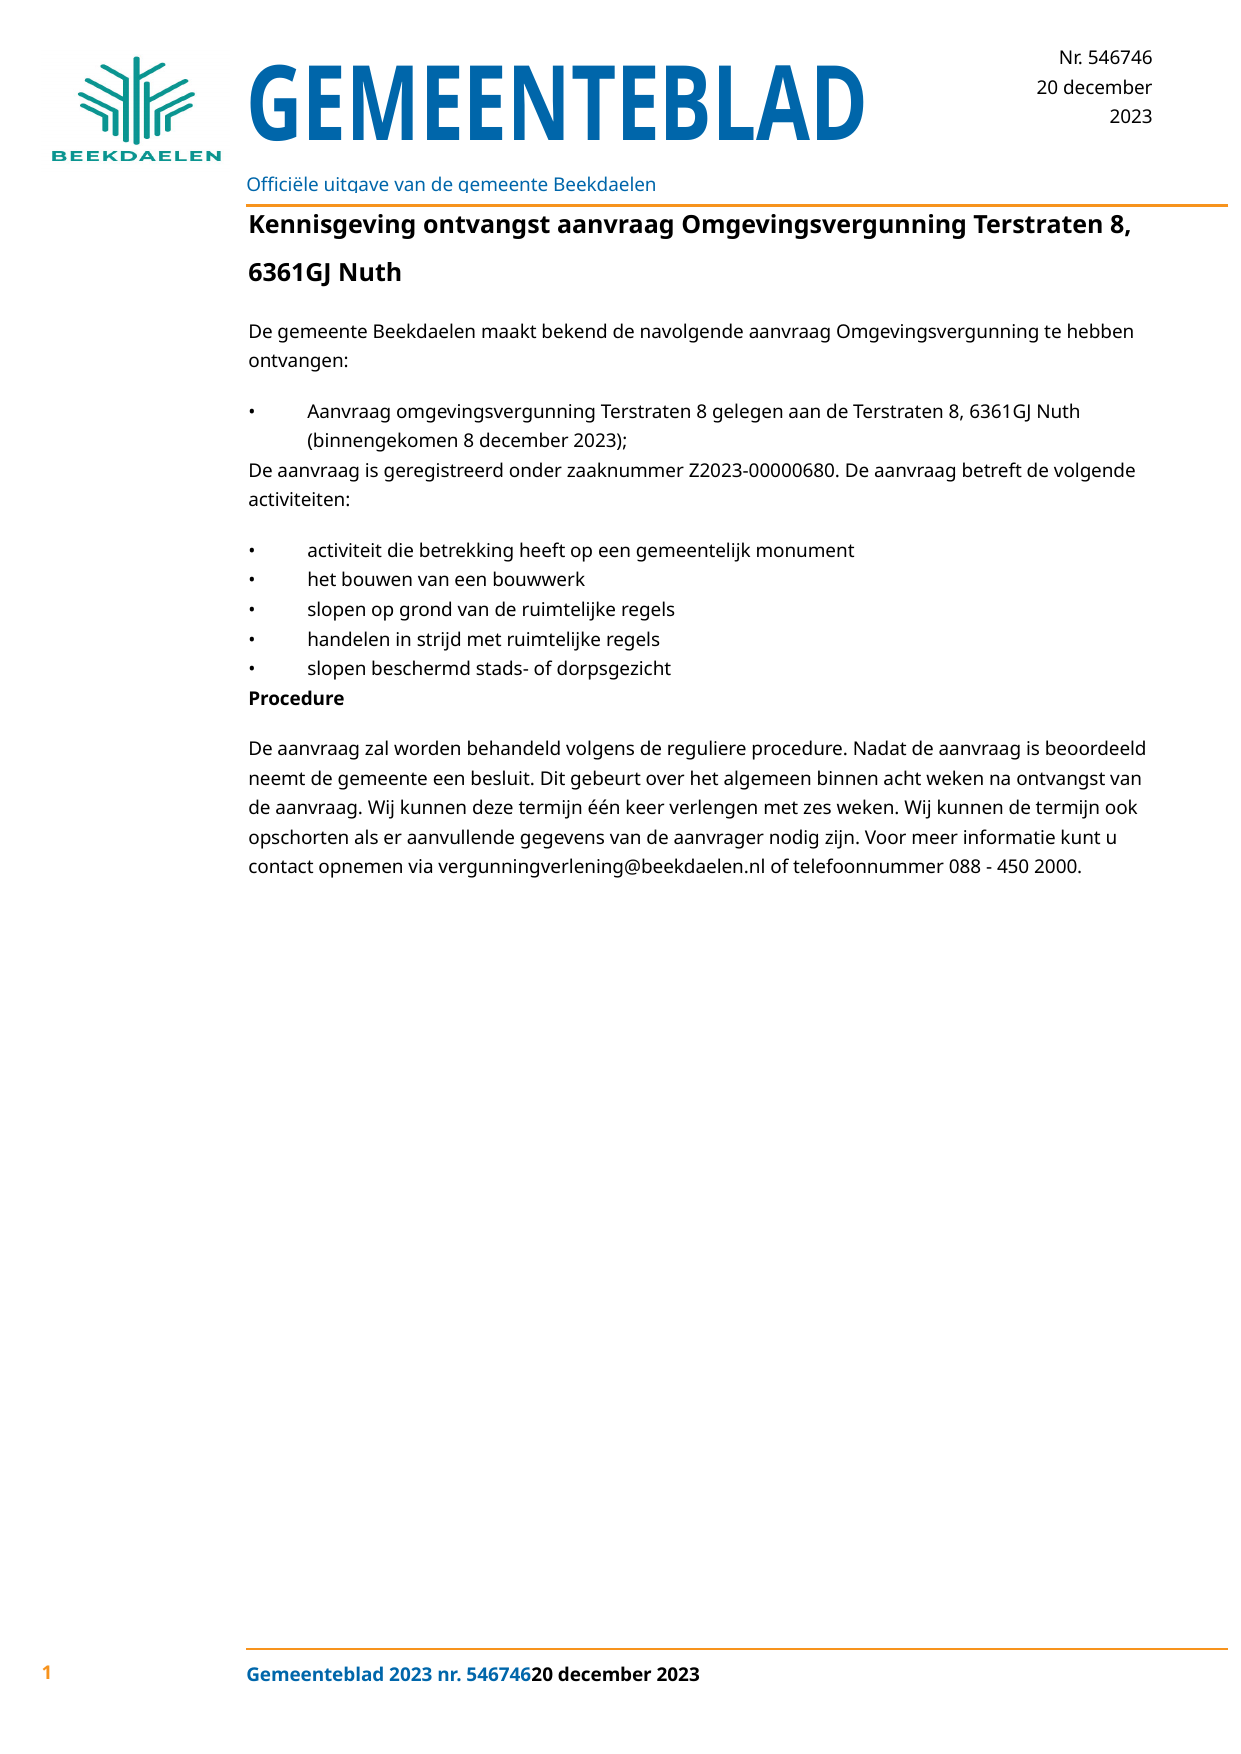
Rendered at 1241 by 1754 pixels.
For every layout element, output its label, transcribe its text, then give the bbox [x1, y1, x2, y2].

picture [41, 47, 231, 172]
text Procedure [248, 685, 1152, 711]
list slopen op grond van de ruimtelijke regels [248, 596, 1152, 622]
text De gemeente Beekdaelen maakt bekend de navolgende aanvraag Omgevingsvergunning te hebben ontvangen: [248, 318, 1152, 373]
text Kennisgeving ontvangst aanvraag Omgevingsvergunning Terstraten 8, 6361GJ Nuth [248, 207, 1152, 288]
text De aanvraag zal worden behandeld volgens de reguliere procedure. Nadat de aanvraag is beoordeeld neemt de gemeente een besluit. Dit gebeurt over het algemeen binnen acht weken na ontvangst van de aanvraag. Wij kunnen deze termijn één keer verlengen met zes weken. Wij kunnen de termijn ook opschorten als er aanvullende gegevens van de aanvrager nodig zijn. Voor meer informatie kunt u contact opnemen via vergunningverlening@beekdaelen.nl of telefoonnummer 088 - 450 2000. [248, 735, 1152, 879]
list slopen beschermd stads- of dorpsgezicht [248, 655, 1152, 681]
list activiteit die betrekking heeft op een gemeentelijk monument [248, 537, 1152, 563]
list handelen in strijd met ruimtelijke regels [248, 626, 1152, 652]
text De aanvraag is geregistreerd onder zaaknummer Z2023-00000680. De aanvraag betreft de volgende activiteiten: [248, 457, 1152, 512]
list het bouwen van een bouwwerk [248, 567, 1152, 592]
list Aanvraag omgevingsvergunning Terstraten 8 gelegen aan de Terstraten 8, 6361GJ Nuth (binnengekomen 8 december 2023); [248, 398, 1152, 453]
